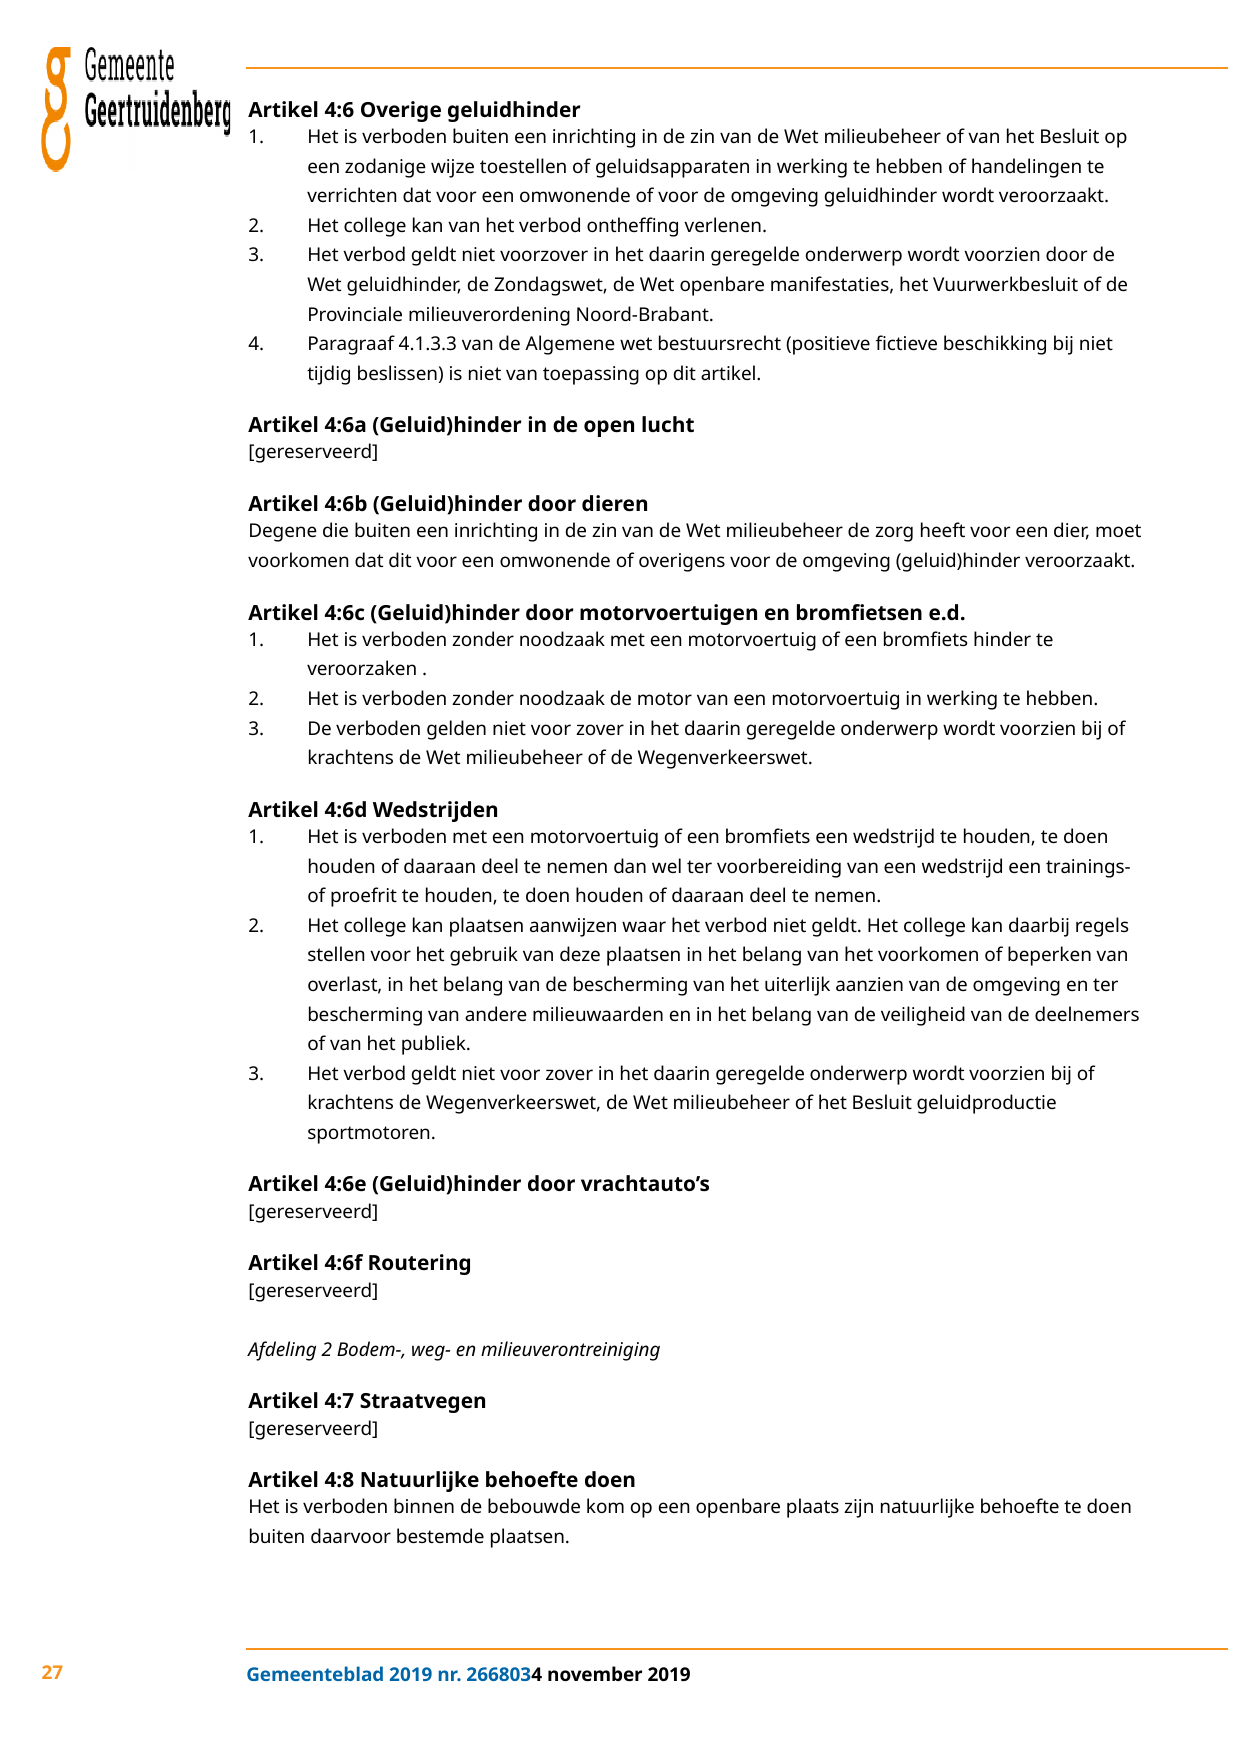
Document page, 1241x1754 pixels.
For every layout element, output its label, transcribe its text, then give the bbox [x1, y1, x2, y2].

list Het college kan plaatsen aanwijzen waar het verbod niet geldt. Het college kan daarbij regels stellen voor het gebruik van deze plaatsen in het belang van het voorkomen of beperken van overlast, in het belang van de bescherming van het uiterlijk aanzien van de omgeving en ter bescherming van andere milieuwaarden en in het belang van de veiligheid van de deelnemers of van het publiek. [248, 912, 1152, 1056]
text Het is verboden binnen de bebouwde kom op een openbare plaats zijn natuurlijke behoefte te doen buiten daarvoor bestemde plaatsen. [248, 1494, 1152, 1549]
text Artikel 4:6 Overige geluidhinder [248, 95, 1152, 123]
list De verboden gelden niet voor zover in het daarin geregelde onderwerp wordt voorzien bij of krachtens de Wet milieubeheer of de Wegenverkeerswet. [248, 715, 1152, 770]
list Het verbod geldt niet voor zover in het daarin geregelde onderwerp wordt voorzien bij of krachtens de Wegenverkeerswet, de Wet milieubeheer of het Besluit geluidproductie sportmotoren. [248, 1060, 1152, 1145]
text [gereserveerd] [248, 1198, 1152, 1224]
text Afdeling 2 Bodem-, weg- en milieuverontreiniging [248, 1336, 1152, 1362]
list Het is verboden met een motorvoertuig of een bromfiets een wedstrijd te houden, te doen houden of daaraan deel te nemen dan wel ter voorbereiding van een wedstrijd een trainings- of proefrit te houden, te doen houden of daaraan deel te nemen. [248, 823, 1152, 908]
text Artikel 4:6a (Geluid)hinder in de open lucht [248, 410, 1152, 439]
picture [41, 47, 231, 172]
text [gereserveerd] [248, 1415, 1152, 1441]
text Artikel 4:7 Straatvegen [248, 1386, 1152, 1415]
text [gereserveerd] [248, 439, 1152, 464]
list Het is verboden buiten een inrichting in de zin van de Wet milieubeheer of van het Besluit op een zodanige wijze toestellen of geluidsapparaten in werking te hebben of handelingen te verrichten dat voor een omwonende of voor de omgeving geluidhinder wordt veroorzaakt. [248, 123, 1152, 208]
list Het college kan van het verbod ontheffing verlenen. [248, 212, 1152, 238]
text Artikel 4:6f Routering [248, 1248, 1152, 1277]
list Het is verboden zonder noodzaak met een motorvoertuig of een bromfiets hinder te veroorzaken . [248, 626, 1152, 681]
list Het is verboden zonder noodzaak de motor van een motorvoertuig in werking te hebben. [248, 685, 1152, 711]
text Artikel 4:6d Wedstrijden [248, 795, 1152, 823]
text Degene die buiten een inrichting in de zin van de Wet milieubeheer de zorg heeft voor een dier, moet voorkomen dat dit voor een omwonende of overigens voor de omgeving (geluid)hinder veroorzaakt. [248, 518, 1152, 573]
text Artikel 4:6e (Geluid)hinder door vrachtauto’s [248, 1169, 1152, 1198]
list Paragraaf 4.1.3.3 van de Algemene wet bestuursrecht (positieve fictieve beschikking bij niet tijdig beslissen) is niet van toepassing op dit artikel. [248, 330, 1152, 386]
text Artikel 4:6c (Geluid)hinder door motorvoertuigen en bromfietsen e.d. [248, 598, 1152, 626]
list Het verbod geldt niet voorzover in het daarin geregelde onderwerp wordt voorzien door de Wet geluidhinder, de Zondagswet, de Wet openbare manifestaties, het Vuurwerkbesluit of de Provinciale milieuverordening Noord-Brabant. [248, 242, 1152, 326]
text Artikel 4:6b (Geluid)hinder door dieren [248, 489, 1152, 518]
text Artikel 4:8 Natuurlijke behoefte doen [248, 1465, 1152, 1494]
text [gereserveerd] [248, 1277, 1152, 1302]
